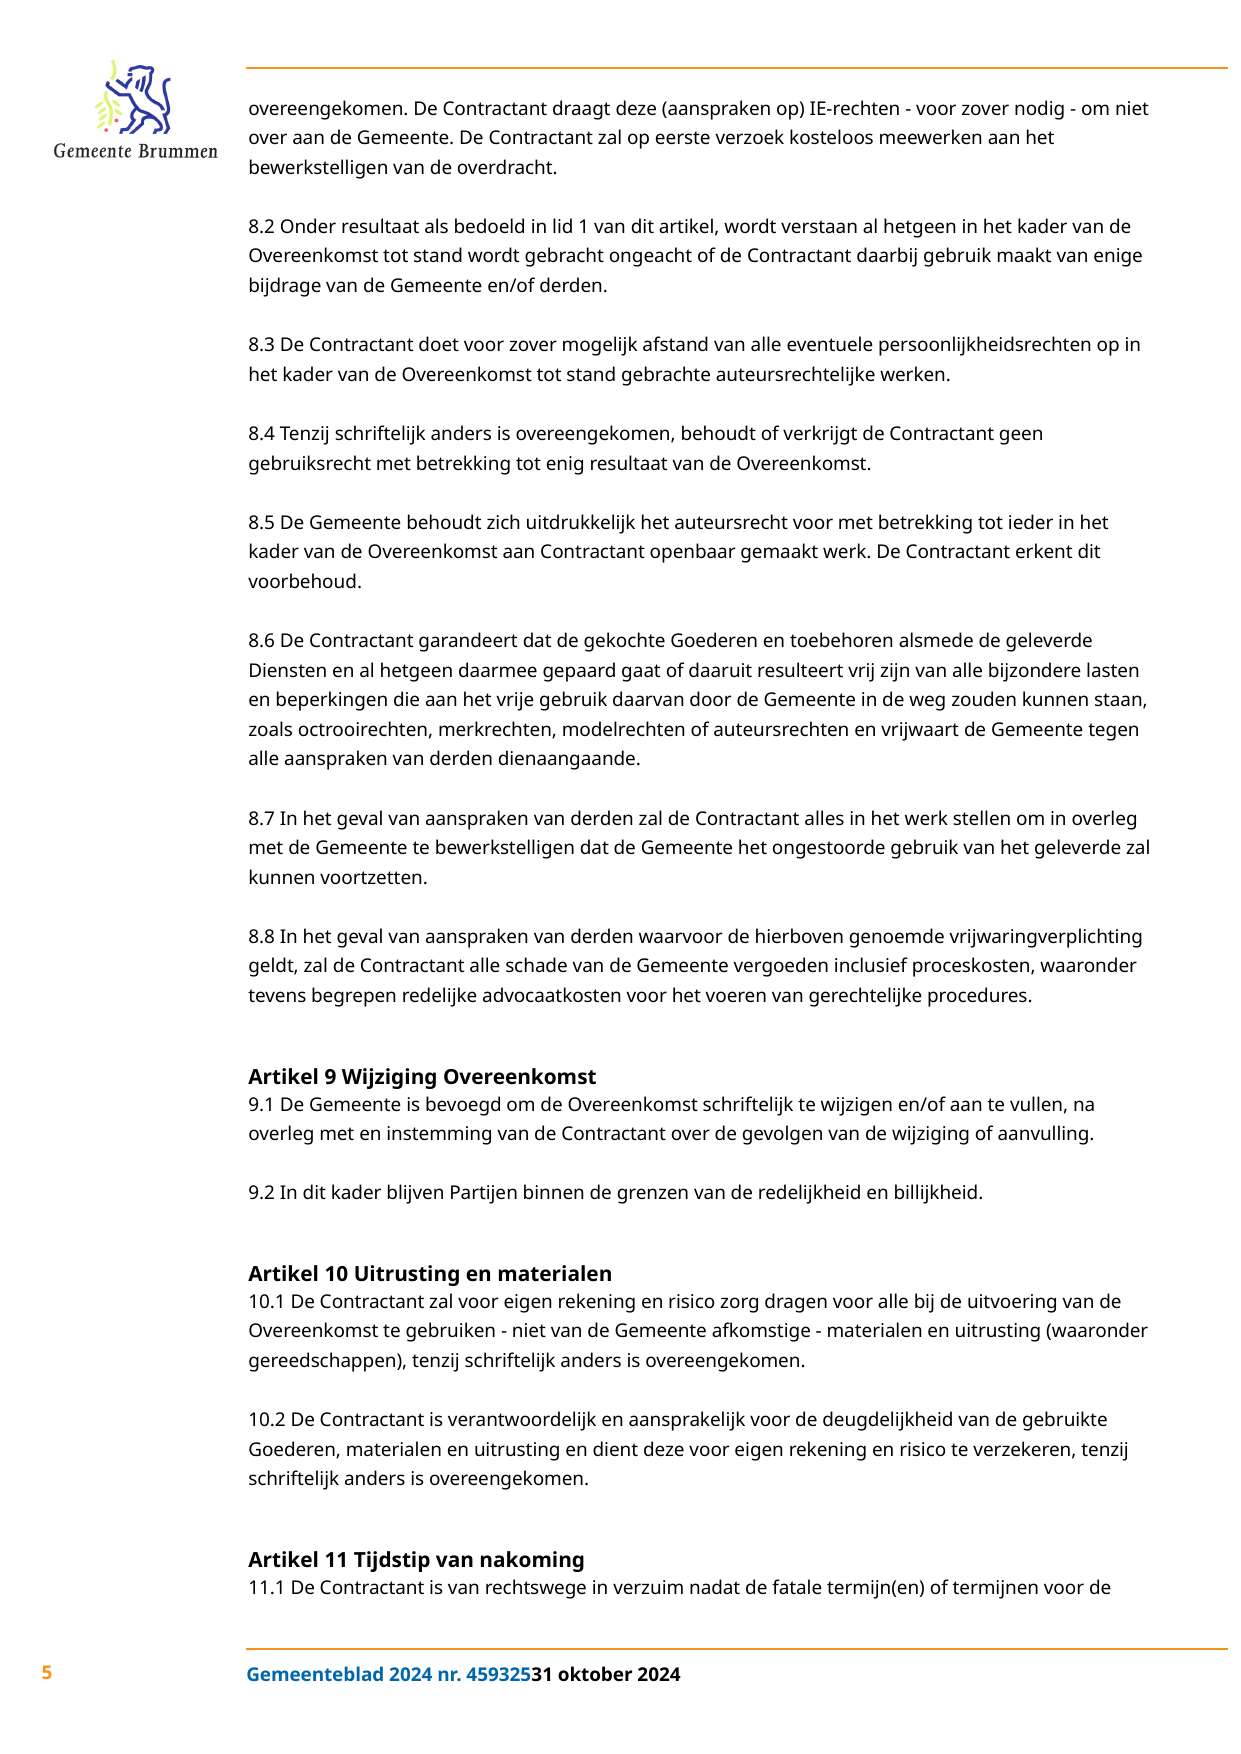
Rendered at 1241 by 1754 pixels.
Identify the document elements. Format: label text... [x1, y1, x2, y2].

text 9.2 In dit kader blijven Partijen binnen de grenzen van de redelijkheid en billijkheid. [248, 1179, 1152, 1205]
text Artikel 10 Uitrusting en materialen [248, 1259, 1152, 1288]
text 8.7 In het geval van aanspraken van derden zal de Contractant alles in het werk stellen om in overleg met de Gemeente te bewerkstelligen dat de Gemeente het ongestoorde gebruik van het geleverde zal kunnen voortzetten. [248, 805, 1152, 890]
picture [41, 47, 231, 172]
text 8.5 De Gemeente behoudt zich uitdrukkelijk het auteursrecht voor met betrekking tot ieder in het kader van de Overeenkomst aan Contractant openbaar gemaakt werk. De Contractant erkent dit voorbehoud. [248, 509, 1152, 594]
text 8.2 Onder resultaat als bedoeld in lid 1 van dit artikel, wordt verstaan al hetgeen in het kader van de Overeenkomst tot stand wordt gebracht ongeacht of de Contractant daarbij gebruik maakt van enige bijdrage van de Gemeente en/of derden. [248, 213, 1152, 298]
text 8.3 De Contractant doet voor zover mogelijk afstand van alle eventuele persoonlijkheidsrechten op in het kader van de Overeenkomst tot stand gebrachte auteursrechtelijke werken. [248, 331, 1152, 387]
text Artikel 11 Tijdstip van nakoming [248, 1545, 1152, 1574]
text 9.1 De Gemeente is bevoegd om de Overeenkomst schriftelijk te wijzigen en/of aan te vullen, na overleg met en instemming van de Contractant over de gevolgen van de wijziging of aanvulling. [248, 1091, 1152, 1146]
text overeengekomen. De Contractant draagt deze (aanspraken op) IE-rechten - voor zover nodig - om niet over aan de Gemeente. De Contractant zal op eerste verzoek kosteloos meewerken aan het bewerkstelligen van de overdracht. [248, 95, 1152, 180]
text 10.1 De Contractant zal voor eigen rekening en risico zorg dragen voor alle bij de uitvoering van de Overeenkomst te gebruiken - niet van de Gemeente afkomstige - materialen en uitrusting (waaronder gereedschappen), tenzij schriftelijk anders is overeengekomen. [248, 1288, 1152, 1373]
text 8.4 Tenzij schriftelijk anders is overeengekomen, behoudt of verkrijgt de Contractant geen gebruiksrecht met betrekking tot enig resultaat van de Overeenkomst. [248, 420, 1152, 476]
text 10.2 De Contractant is verantwoordelijk en aansprakelijk voor de deugdelijkheid van de gebruikte Goederen, materialen en uitrusting en dient deze voor eigen rekening en risico te verzekeren, tenzij schriftelijk anders is overeengekomen. [248, 1406, 1152, 1491]
text 8.8 In het geval van aanspraken van derden waarvoor de hierboven genoemde vrijwaringverplichting geldt, zal de Contractant alle schade van de Gemeente vergoeden inclusief proceskosten, waaronder tevens begrepen redelijke advocaatkosten voor het voeren van gerechtelijke procedures. [248, 923, 1152, 1008]
text 11.1 De Contractant is van rechtswege in verzuim nadat de fatale termijn(en) of termijnen voor de [248, 1574, 1152, 1599]
text Artikel 9 Wijziging Overeenkomst [248, 1062, 1152, 1091]
text 8.6 De Contractant garandeert dat de gekochte Goederen en toebehoren alsmede de geleverde Diensten en al hetgeen daarmee gepaard gaat of daaruit resulteert vrij zijn van alle bijzondere lasten en beperkingen die aan het vrije gebruik daarvan door de Gemeente in de weg zouden kunnen staan, zoals octrooirechten, merkrechten, modelrechten of auteursrechten en vrijwaart de Gemeente tegen alle aanspraken van derden dienaangaande. [248, 627, 1152, 771]
